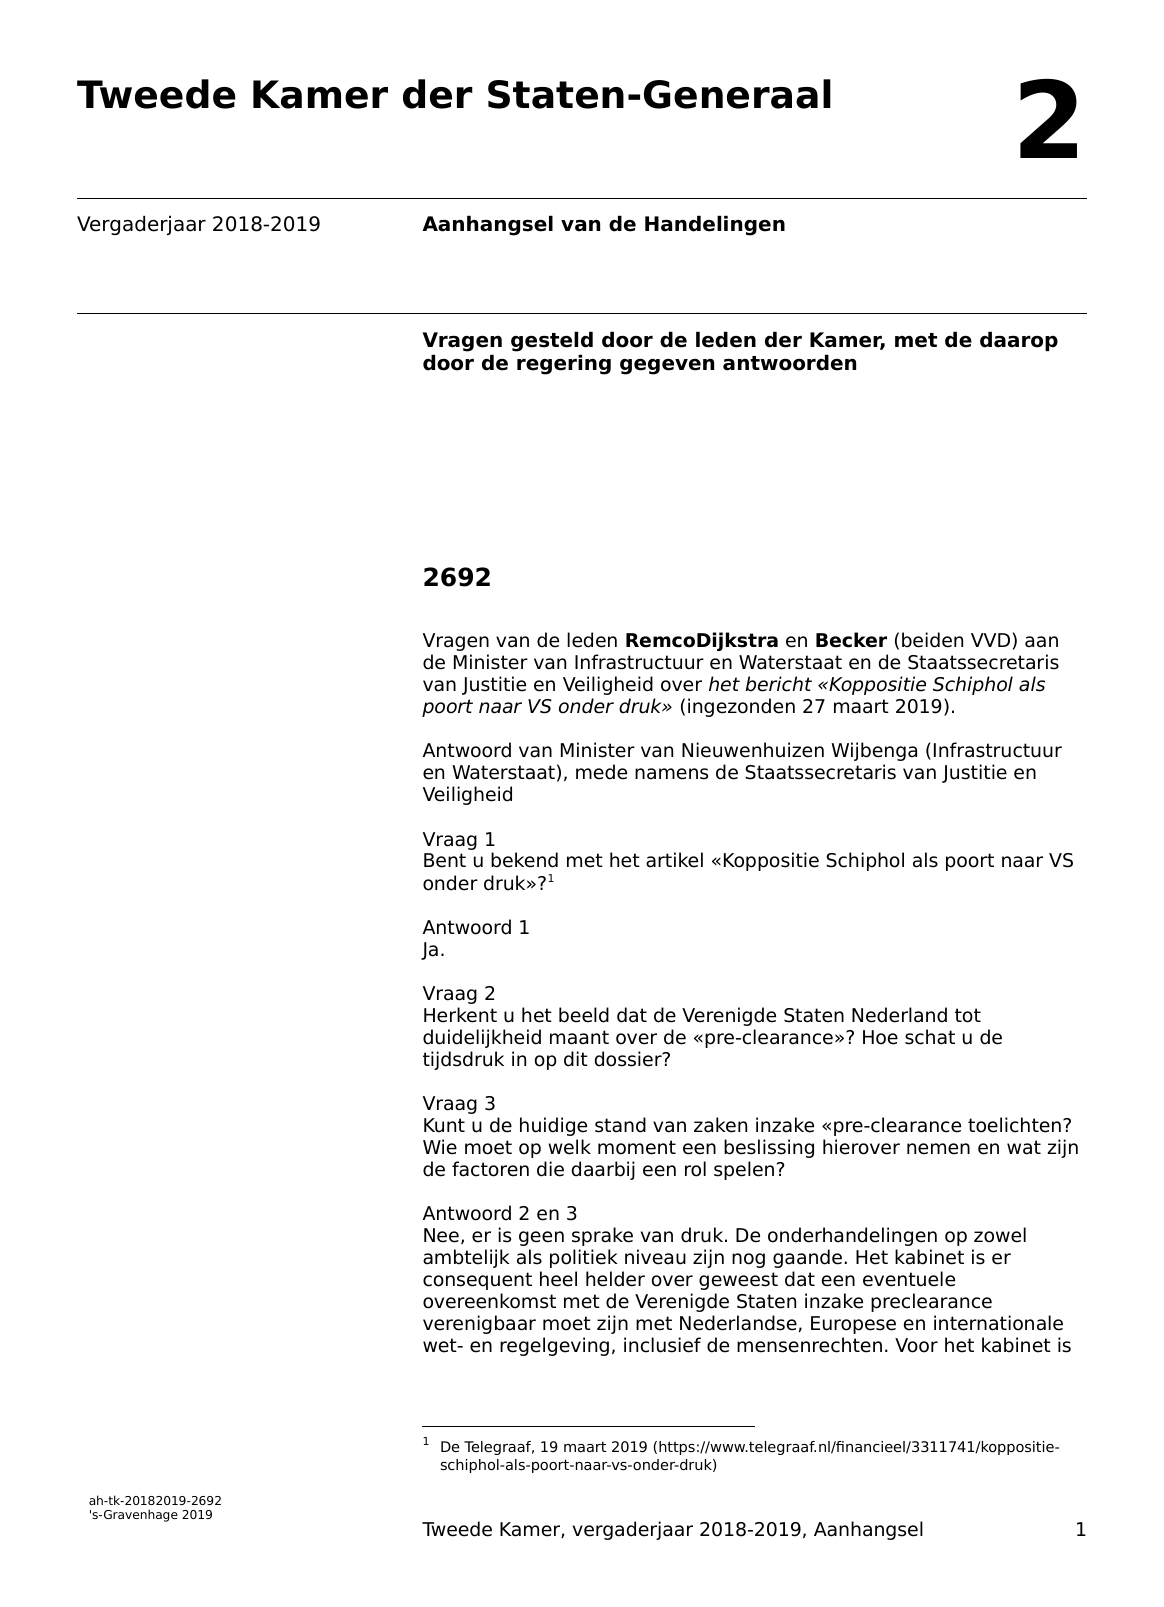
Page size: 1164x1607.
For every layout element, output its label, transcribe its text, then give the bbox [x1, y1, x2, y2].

text Vraag 3 [422, 1093, 1087, 1115]
text Antwoord 1 [422, 917, 1087, 938]
table_cell Vragen gesteld door de leden der Kamer, met de daarop door de regering gegeven antwoorden [422, 314, 1087, 375]
table_cell Aanhangsel van de Handelingen [422, 199, 1087, 313]
text Nee, er is geen sprake van druk. De onderhandelingen op zowel ambtelijk als politiek niveau zijn nog gaande. Het kabinet is er consequent heel helder over geweest dat een eventuele overeenkomst met de Verenigde Staten inzake preclearance verenigbaar moet zijn met Nederlandse, Europese en internationale wet- en regelgeving, inclusief de mensenrechten. Voor het kabinet is [422, 1225, 1087, 1357]
text De Telegraaf, 19 maart 2019 (https://www.telegraaf.nl/financieel/3311741/koppositie-schiphol-als-poort-naar-vs-onder-druk) [422, 1435, 1087, 1474]
text 2692 [422, 563, 1087, 592]
text Ja. [422, 938, 1087, 961]
text Herkent u het beeld dat de Verenigde Staten Nederland tot duidelijkheid maant over de «pre-clearance»? Hoe schat u de tijdsdruk in op dit dossier? [422, 1005, 1087, 1071]
table_header Tweede Kamer der Staten-Generaal [77, 59, 886, 198]
text Vragen van de leden RemcoDijkstra en Becker (beiden VVD) aan de Minister van Infrastructuur en Waterstaat en de Staatssecretaris van Justitie en Veiligheid over het bericht «Koppositie Schiphol als poort naar VS onder druk» (ingezonden 27 maart 2019). [422, 630, 1087, 718]
text 's-Gravenhage 2019 [88, 1508, 323, 1522]
table_header 2 [886, 59, 1087, 198]
text Antwoord 2 en 3 [422, 1203, 1087, 1225]
table_cell Vergaderjaar 2018-2019 [77, 199, 422, 313]
text Vraag 2 [422, 983, 1087, 1005]
text Bent u bekend met het artikel «Koppositie Schiphol als poort naar VS onder druk»? [422, 850, 1087, 894]
table_cell [77, 314, 422, 375]
text Kunt u de huidige stand van zaken inzake «pre-clearance toelichten? Wie moet op welk moment een beslissing hierover nemen en wat zijn de factoren die daarbij een rol spelen? [422, 1115, 1087, 1181]
text Vraag 1 [422, 828, 1087, 850]
text ah-tk-20182019-2692 [88, 1494, 323, 1508]
text Antwoord van Minister van Nieuwenhuizen Wijbenga (Infrastructuur en Waterstaat), mede namens de Staatssecretaris van Justitie en Veiligheid [422, 740, 1087, 806]
